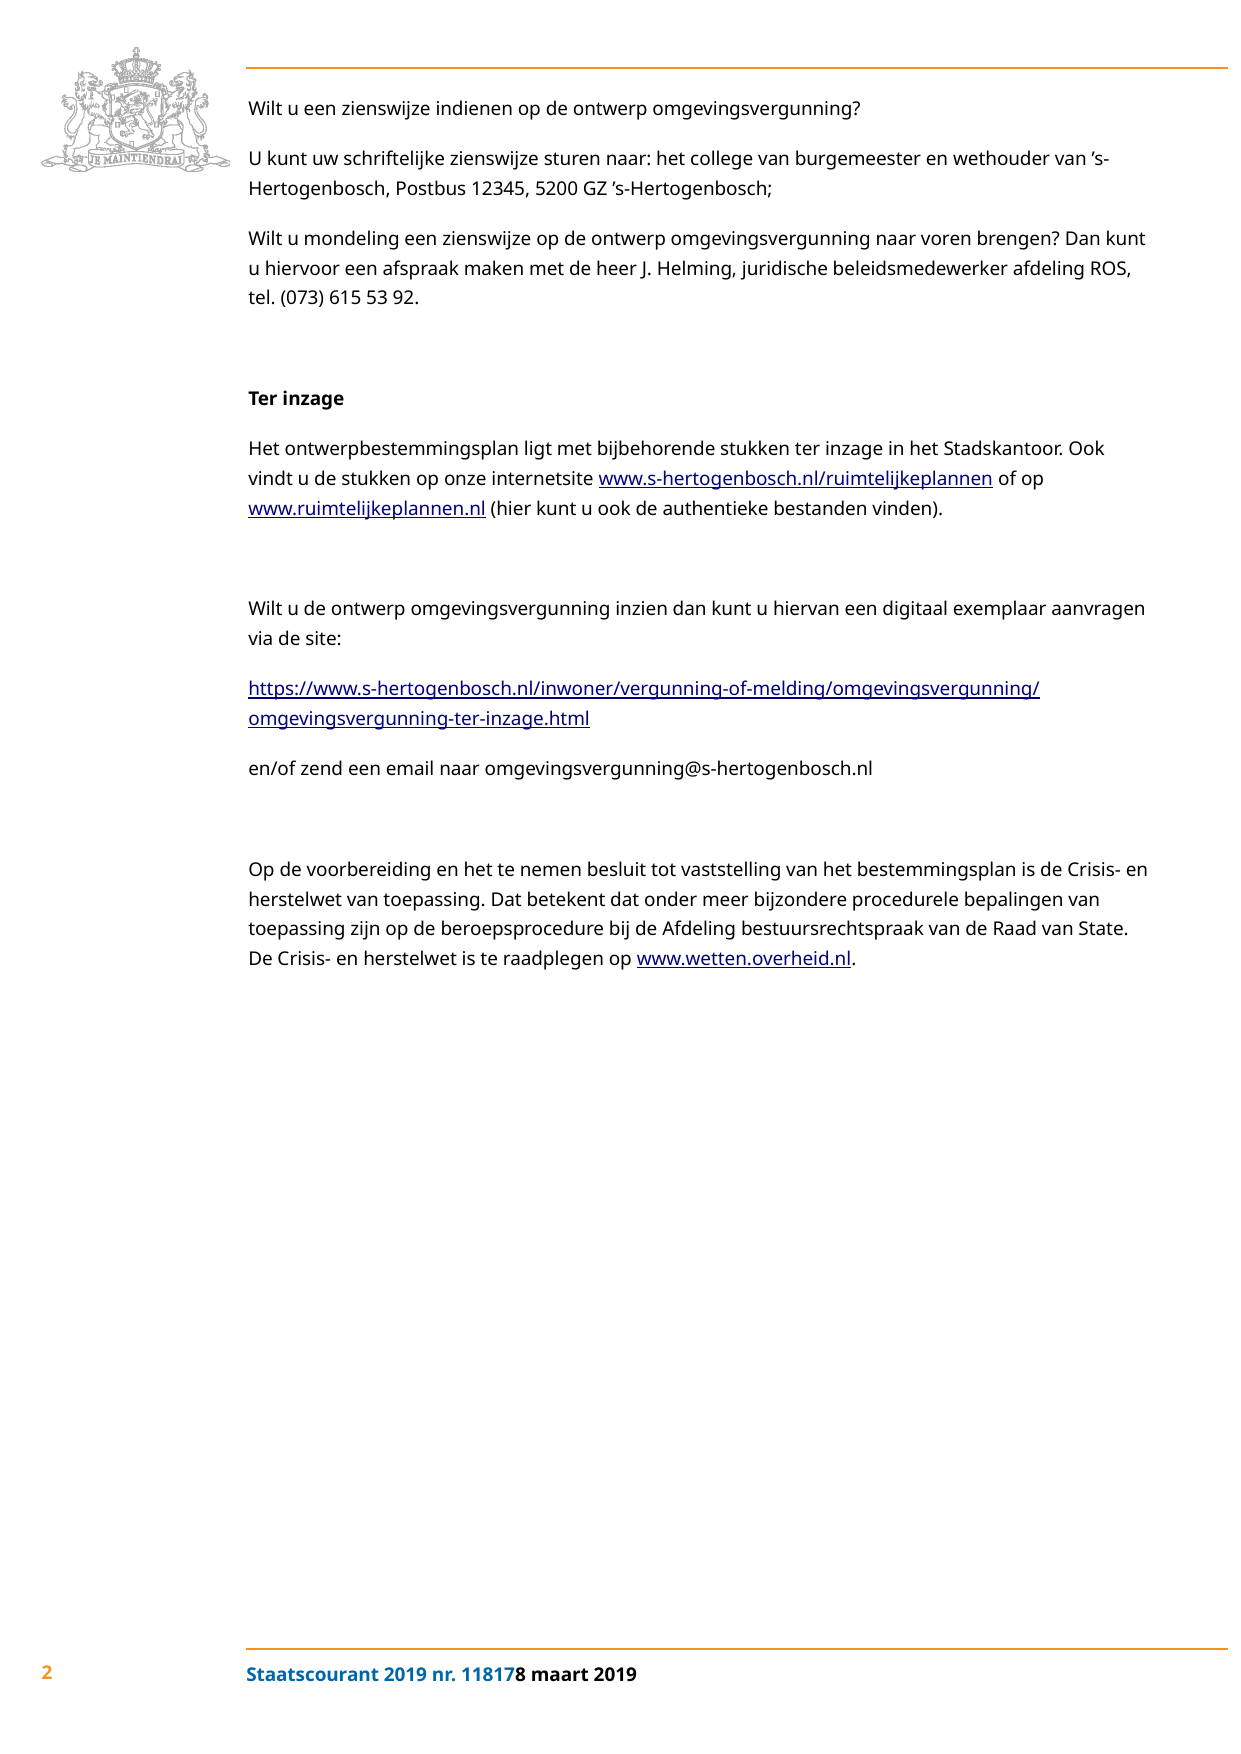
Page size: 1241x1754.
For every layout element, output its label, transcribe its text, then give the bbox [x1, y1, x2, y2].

text https://www.s-hertogenbosch.nl/inwoner/vergunning-of-melding/omgevingsvergunning/omgevingsvergunning-ter-inzage.html [248, 676, 1152, 731]
text Wilt u een zienswijze indienen op de ontwerp omgevingsvergunning? [248, 95, 1152, 121]
text Het ontwerpbestemmingsplan ligt met bijbehorende stukken ter inzage in het Stadskantoor. Ook vindt u de stukken op onze internetsite www.s-hertogenbosch.nl/ruimtelijkeplannen of op www.ruimtelijkeplannen.nl (hier kunt u ook de authentieke bestanden vinden). [248, 436, 1152, 521]
text Op de voorbereiding en het te nemen besluit tot vaststelling van het bestemmingsplan is de Crisis- en herstelwet van toepassing. Dat betekent dat onder meer bijzondere procedurele bepalingen van toepassing zijn op de beroepsprocedure bij de Afdeling bestuursrechtspraak van de Raad van State. De Crisis- en herstelwet is te raadplegen op www.wetten.overheid.nl. [248, 856, 1152, 971]
text Wilt u mondeling een zienswijze op de ontwerp omgevingsvergunning naar voren brengen? Dan kunt u hiervoor een afspraak maken met de heer J. Helming, juridische beleidsmedewerker afdeling ROS, tel. (073) 615 53 92. [248, 225, 1152, 310]
text Wilt u de ontwerp omgevingsvergunning inzien dan kunt u hiervan een digitaal exemplaar aanvragen via de site: [248, 596, 1152, 651]
text U kunt uw schriftelijke zienswijze sturen naar: het college van burgemeester en wethouder van ’s-Hertogenbosch, Postbus 12345, 5200 GZ ’s-Hertogenbosch; [248, 145, 1152, 201]
picture [41, 47, 231, 172]
text en/of zend een email naar omgevingsvergunning@s-hertogenbosch.nl [248, 756, 1152, 781]
text Ter inzage [248, 385, 1152, 411]
